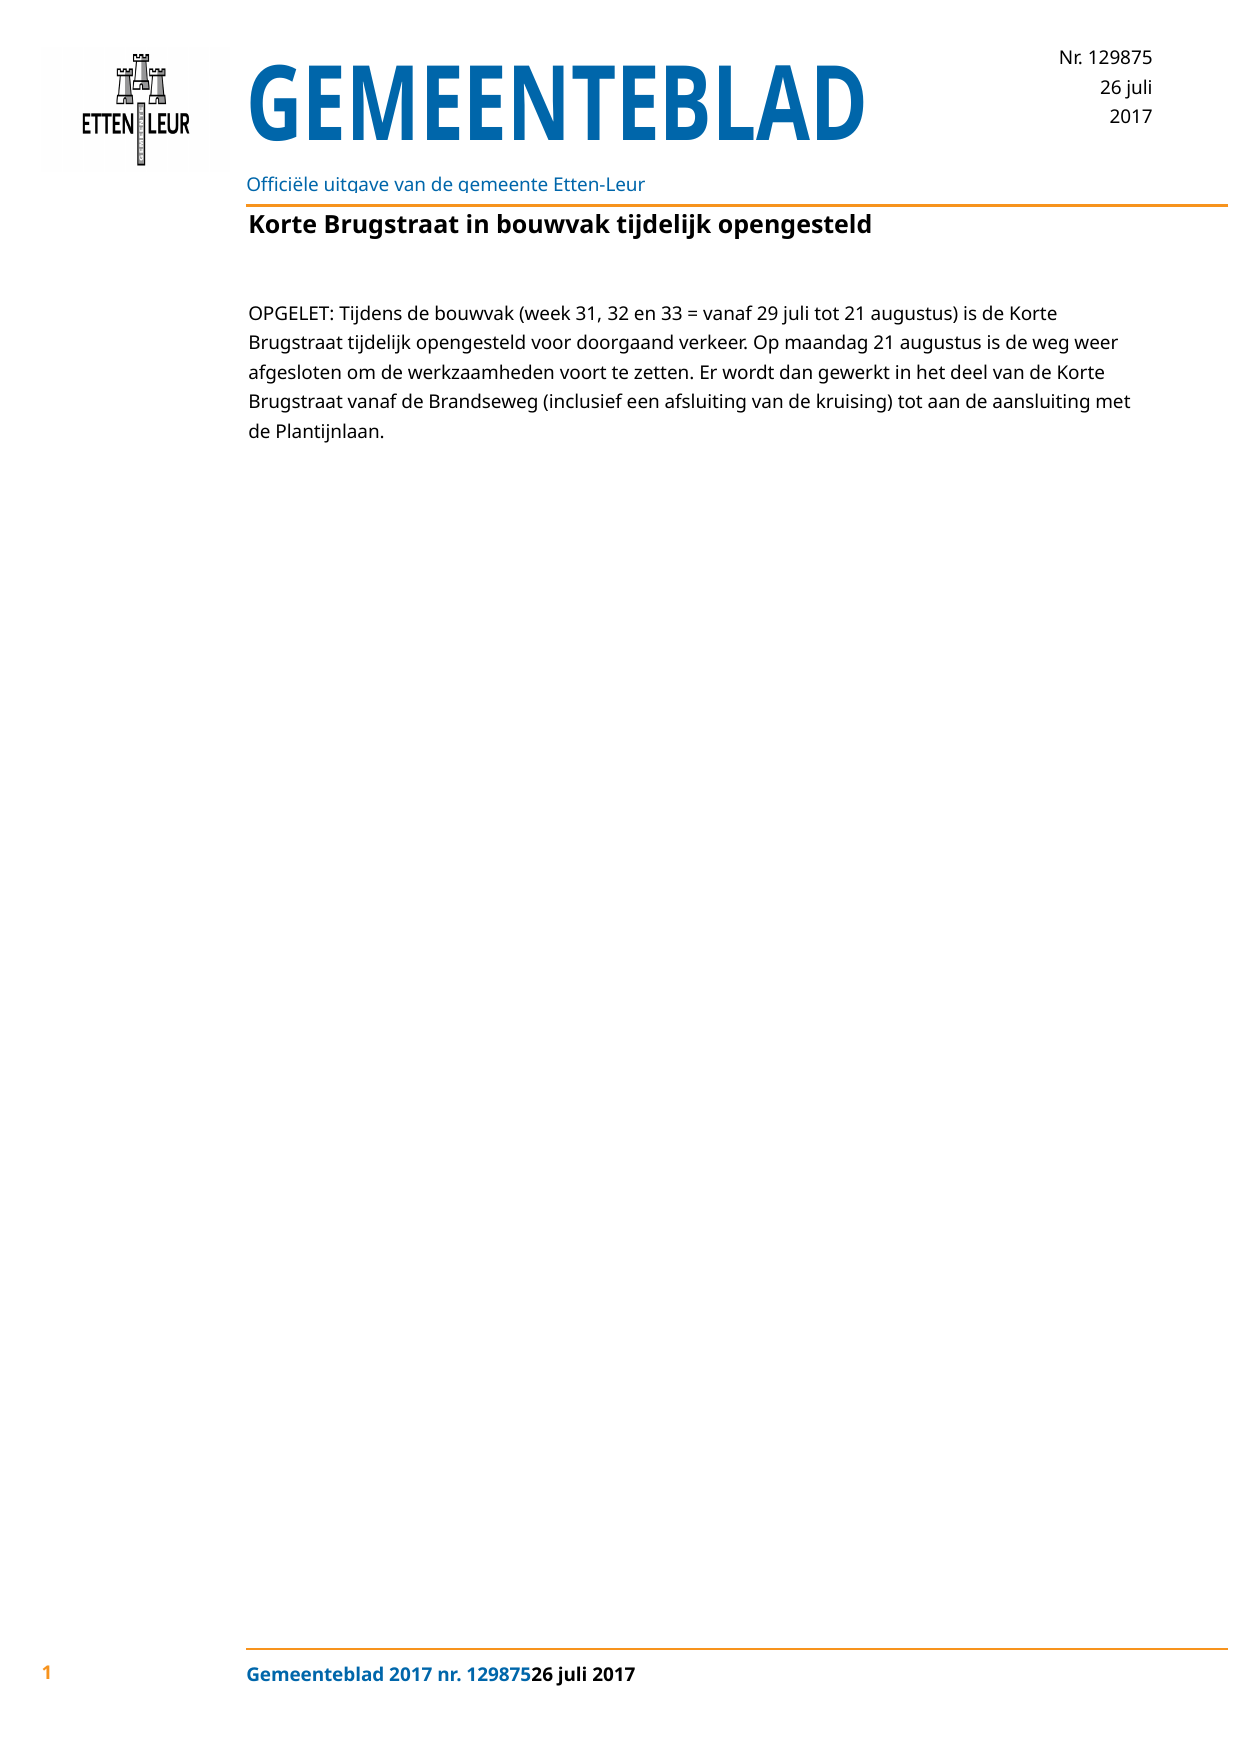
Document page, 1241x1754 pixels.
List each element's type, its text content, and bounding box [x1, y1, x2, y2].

picture [41, 47, 231, 172]
text OPGELET: Tijdens de bouwvak (week 31, 32 en 33 = vanaf 29 juli tot 21 augustus) is de Korte Brugstraat tijdelijk opengesteld voor doorgaand verkeer. Op maandag 21 augustus is de weg weer afgesloten om de werkzaamheden voort te zetten. Er wordt dan gewerkt in het deel van de Korte Brugstraat vanaf de Brandseweg (inclusief een afsluiting van de kruising) tot aan de aansluiting met de Plantijnlaan. [248, 300, 1152, 444]
text Korte Brugstraat in bouwvak tijdelijk opengesteld [248, 207, 1152, 241]
